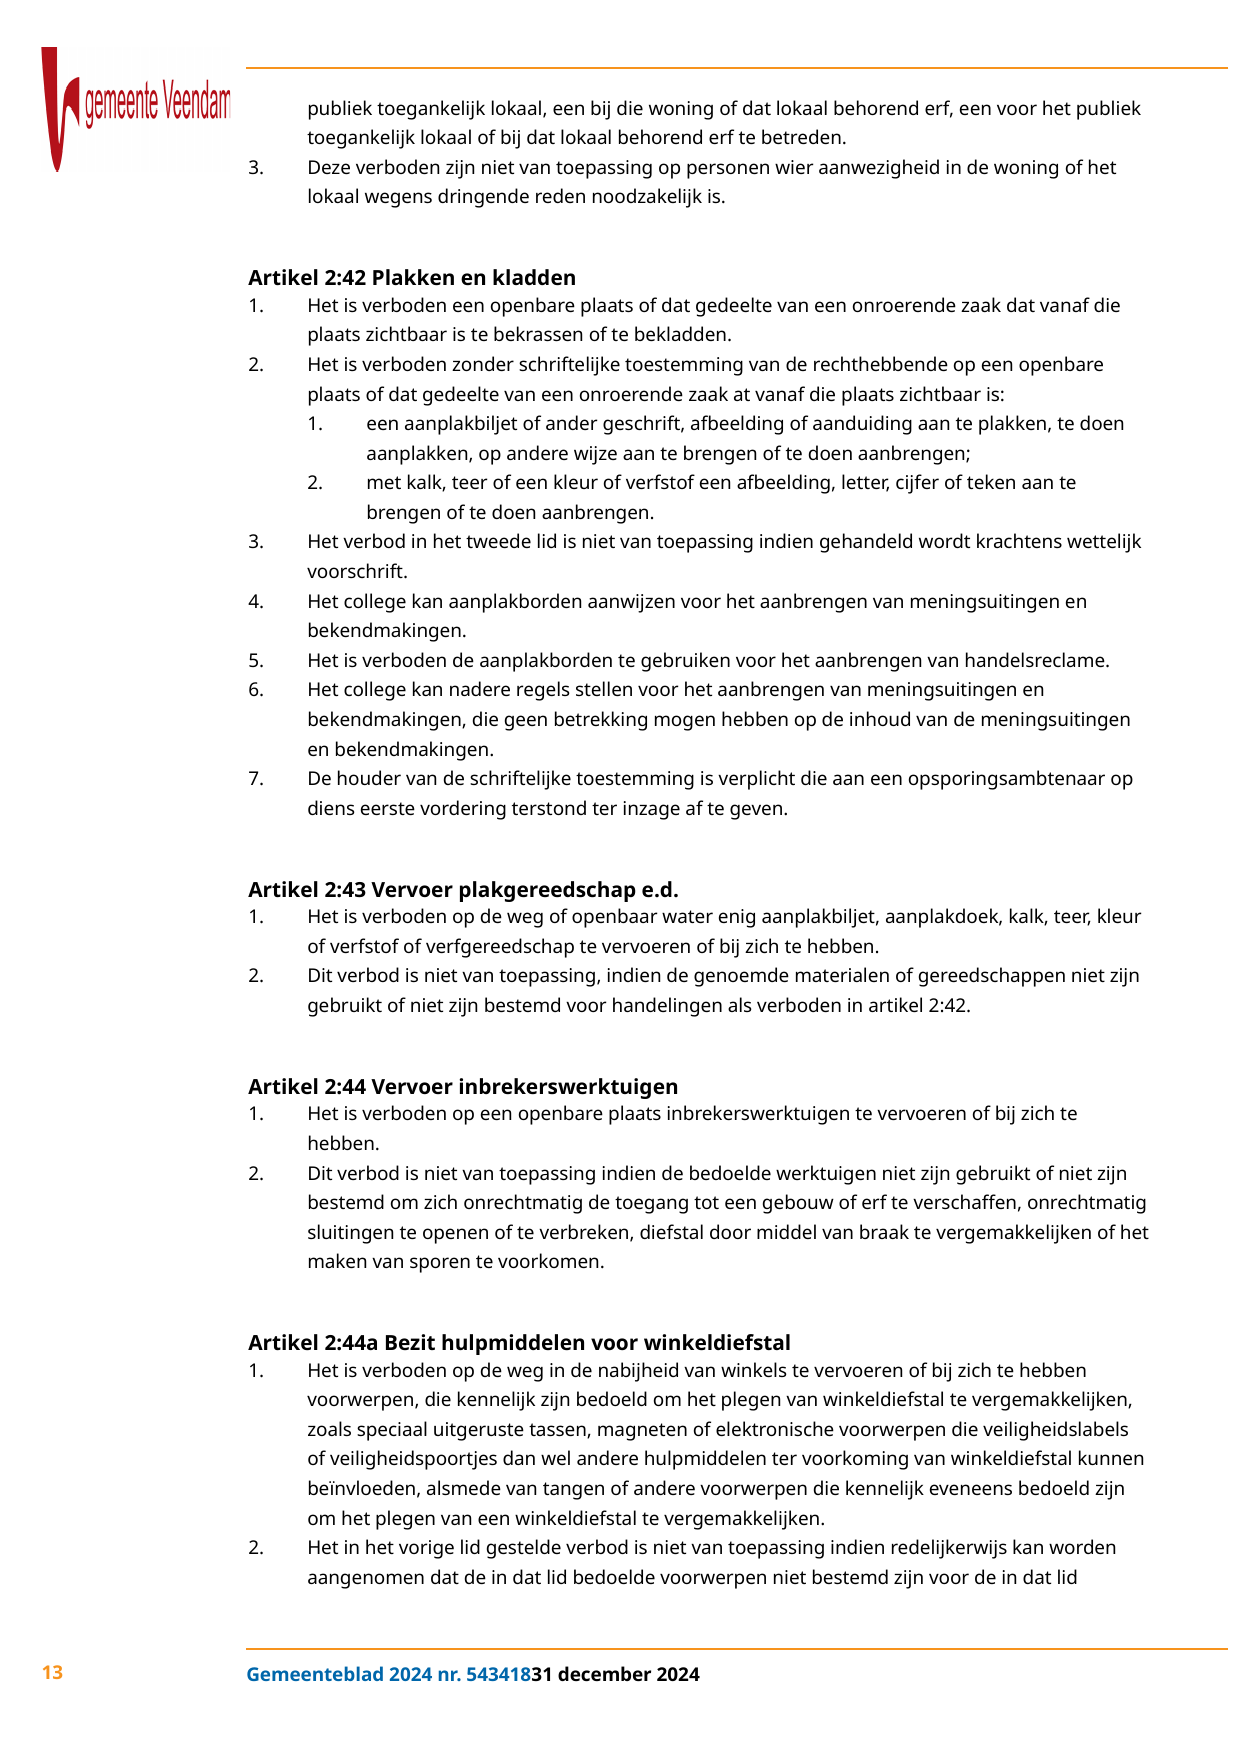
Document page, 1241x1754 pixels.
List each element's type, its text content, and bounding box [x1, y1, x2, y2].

list Het is verboden op een openbare plaats inbrekerswerktuigen te vervoeren of bij zich te hebben. [248, 1101, 1152, 1156]
list Het in het vorige lid gestelde verbod is niet van toepassing indien redelijkerwijs kan worden aangenomen dat de in dat lid bedoelde voorwerpen niet bestemd zijn voor de in dat lid [248, 1534, 1152, 1590]
list met kalk, teer of een kleur of verfstof een afbeelding, letter, cijfer of teken aan te brengen of te doen aanbrengen. [307, 469, 1152, 525]
picture [41, 47, 231, 172]
list publiek toegankelijk lokaal, een bij die woning of dat lokaal behorend erf, een voor het publiek toegankelijk lokaal of bij dat lokaal behorend erf te betreden. [248, 95, 1152, 150]
list Het is verboden een openbare plaats of dat gedeelte van een onroerende zaak dat vanaf die plaats zichtbaar is te bekrassen of te bekladden. [248, 292, 1152, 347]
list Dit verbod is niet van toepassing indien de bedoelde werktuigen niet zijn gebruikt of niet zijn bestemd om zich onrechtmatig de toegang tot een gebouw of erf te verschaffen, onrechtmatig sluitingen te openen of te verbreken, diefstal door middel van braak te vergemakkelijken of het maken van sporen te voorkomen. [248, 1160, 1152, 1274]
list Dit verbod is niet van toepassing, indien de genoemde materialen of gereedschappen niet zijn gebruikt of niet zijn bestemd voor handelingen als verboden in artikel 2:42. [248, 962, 1152, 1018]
list Het is verboden zonder schriftelijke toestemming van de rechthebbende op een openbare plaats of dat gedeelte van een onroerende zaak at vanaf die plaats zichtbaar is: [248, 351, 1152, 406]
list Het is verboden op de weg in de nabijheid van winkels te vervoeren of bij zich te hebben voorwerpen, die kennelijk zijn bedoeld om het plegen van winkeldiefstal te vergemakkelijken, zoals speciaal uitgeruste tassen, magneten of elektronische voorwerpen die veiligheidslabels of veiligheidspoortjes dan wel andere hulpmiddelen ter voorkoming van winkeldiefstal kunnen beïnvloeden, alsmede van tangen of andere voorwerpen die kennelijk eveneens bedoeld zijn om het plegen van een winkeldiefstal te vergemakkelijken. [248, 1357, 1152, 1531]
list De houder van de schriftelijke toestemming is verplicht die aan een opsporingsambtenaar op diens eerste vordering terstond ter inzage af te geven. [248, 765, 1152, 821]
text Artikel 2:43 Vervoer plakgereedschap e.d. [248, 875, 1152, 903]
text Artikel 2:44a Bezit hulpmiddelen voor winkeldiefstal [248, 1328, 1152, 1357]
list Het is verboden de aanplakborden te gebruiken voor het aanbrengen van handelsreclame. [248, 647, 1152, 673]
list Het college kan nadere regels stellen voor het aanbrengen van meningsuitingen en bekendmakingen, die geen betrekking mogen hebben op de inhoud van de meningsuitingen en bekendmakingen. [248, 677, 1152, 761]
list een aanplakbiljet of ander geschrift, afbeelding of aanduiding aan te plakken, te doen aanplakken, op andere wijze aan te brengen of te doen aanbrengen; [307, 410, 1152, 466]
text Artikel 2:44 Vervoer inbrekerswerktuigen [248, 1072, 1152, 1101]
list Het verbod in het tweede lid is niet van toepassing indien gehandeld wordt krachtens wettelijk voorschrift. [248, 529, 1152, 584]
list Het college kan aanplakborden aanwijzen voor het aanbrengen van meningsuitingen en bekendmakingen. [248, 588, 1152, 643]
list Het is verboden op de weg of openbaar water enig aanplakbiljet, aanplakdoek, kalk, teer, kleur of verfstof of verfgereedschap te vervoeren of bij zich te hebben. [248, 903, 1152, 959]
text Artikel 2:42 Plakken en kladden [248, 263, 1152, 292]
list Deze verboden zijn niet van toepassing op personen wier aanwezigheid in de woning of het lokaal wegens dringende reden noodzakelijk is. [248, 154, 1152, 209]
